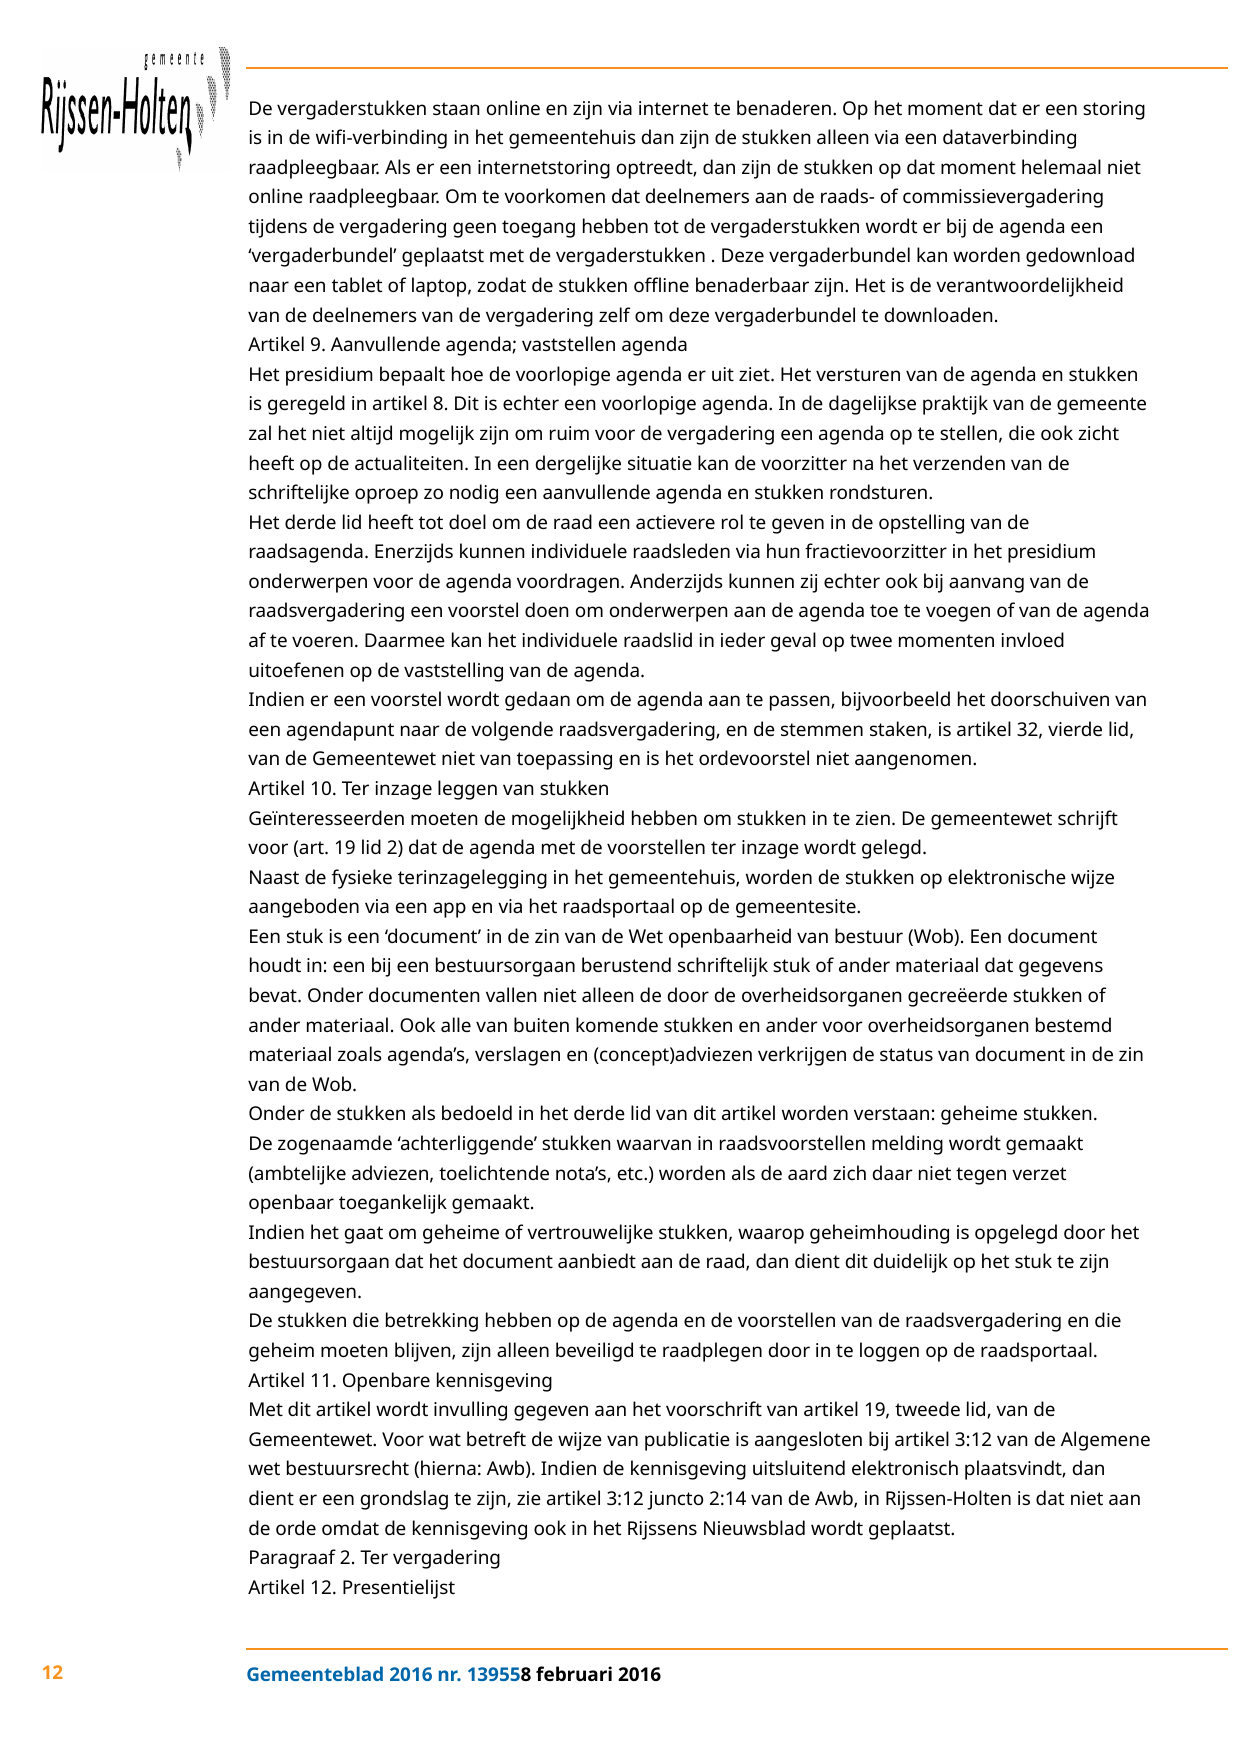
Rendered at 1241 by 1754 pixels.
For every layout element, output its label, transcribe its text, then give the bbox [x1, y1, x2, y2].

text Het derde lid heeft tot doel om de raad een actievere rol te geven in de opstelling van de raadsagenda. Enerzijds kunnen individuele raadsleden via hun fractievoorzitter in het presidium onderwerpen voor de agenda voordragen. Anderzijds kunnen zij echter ook bij aanvang van de raadsvergadering een voorstel doen om onderwerpen aan de agenda toe te voegen of van de agenda af te voeren. Daarmee kan het individuele raadslid in ieder geval op twee momenten invloed uitoefenen op de vaststelling van de agenda. [248, 509, 1152, 683]
text Het presidium bepaalt hoe de voorlopige agenda er uit ziet. Het versturen van de agenda en stukken is geregeld in artikel 8. Dit is echter een voorlopige agenda. In de dagelijkse praktijk van de gemeente zal het niet altijd mogelijk zijn om ruim voor de vergadering een agenda op te stellen, die ook zicht heeft op de actualiteiten. In een dergelijke situatie kan de voorzitter na het verzenden van de schriftelijke oproep zo nodig een aanvullende agenda en stukken rondsturen. [248, 361, 1152, 505]
text Paragraaf 2. Ter vergadering [248, 1544, 1152, 1570]
text Met dit artikel wordt invulling gegeven aan het voorschrift van artikel 19, tweede lid, van de Gemeentewet. Voor wat betreft de wijze van publicatie is aangesloten bij artikel 3:12 van de Algemene wet bestuursrecht (hierna: Awb). Indien de kennisgeving uitsluitend elektronisch plaatsvindt, dan dient er een grondslag te zijn, zie artikel 3:12 juncto 2:14 van de Awb, in Rijssen-Holten is dat niet aan de orde omdat de kennisgeving ook in het Rijssens Nieuwsblad wordt geplaatst. [248, 1396, 1152, 1541]
text Artikel 11. Openbare kennisgeving [248, 1367, 1152, 1393]
text Geïnteresseerden moeten de mogelijkheid hebben om stukken in te zien. De gemeentewet schrijft voor (art. 19 lid 2) dat de agenda met de voorstellen ter inzage wordt gelegd. [248, 805, 1152, 860]
text Artikel 10. Ter inzage leggen van stukken [248, 775, 1152, 801]
text De stukken die betrekking hebben op de agenda en de voorstellen van de raadsvergadering en die geheim moeten blijven, zijn alleen beveiligd te raadplegen door in te loggen op de raadsportaal. [248, 1308, 1152, 1363]
text Artikel 9. Aanvullende agenda; vaststellen agenda [248, 331, 1152, 357]
text De vergaderstukken staan online en zijn via internet te benaderen. Op het moment dat er een storing is in de wifi-verbinding in het gemeentehuis dan zijn de stukken alleen via een dataverbinding raadpleegbaar. Als er een internetstoring optreedt, dan zijn de stukken op dat moment helemaal niet online raadpleegbaar. Om te voorkomen dat deelnemers aan de raads- of commissievergadering tijdens de vergadering geen toegang hebben tot de vergaderstukken wordt er bij de agenda een ‘vergaderbundel’ geplaatst met de vergaderstukken . Deze vergaderbundel kan worden gedownload naar een tablet of laptop, zodat de stukken offline benaderbaar zijn. Het is de verantwoordelijkheid van de deelnemers van de vergadering zelf om deze vergaderbundel te downloaden. [248, 95, 1152, 328]
text Onder de stukken als bedoeld in het derde lid van dit artikel worden verstaan: geheime stukken. [248, 1101, 1152, 1126]
text Een stuk is een ‘document’ in de zin van de Wet openbaarheid van bestuur (Wob). Een document houdt in: een bij een bestuursorgaan berustend schriftelijk stuk of ander materiaal dat gegevens bevat. Onder documenten vallen niet alleen de door de overheidsorganen gecreëerde stukken of ander materiaal. Ook alle van buiten komende stukken en ander voor overheidsorganen bestemd materiaal zoals agenda’s, verslagen en (concept)adviezen verkrijgen de status van document in de zin van de Wob. [248, 923, 1152, 1097]
text Naast de fysieke terinzagelegging in het gemeentehuis, worden de stukken op elektronische wijze aangeboden via een app en via het raadsportaal op de gemeentesite. [248, 864, 1152, 919]
text Indien het gaat om geheime of vertrouwelijke stukken, waarop geheimhouding is opgelegd door het bestuursorgaan dat het document aanbiedt aan de raad, dan dient dit duidelijk op het stuk te zijn aangegeven. [248, 1219, 1152, 1304]
text De zogenaamde ‘achterliggende’ stukken waarvan in raadsvoorstellen melding wordt gemaakt (ambtelijke adviezen, toelichtende nota’s, etc.) worden als de aard zich daar niet tegen verzet openbaar toegankelijk gemaakt. [248, 1130, 1152, 1215]
picture [41, 47, 231, 172]
text Indien er een voorstel wordt gedaan om de agenda aan te passen, bijvoorbeeld het doorschuiven van een agendapunt naar de volgende raadsvergadering, en de stemmen staken, is artikel 32, vierde lid, van de Gemeentewet niet van toepassing en is het ordevoorstel niet aangenomen. [248, 686, 1152, 771]
text Artikel 12. Presentielijst [248, 1574, 1152, 1600]
